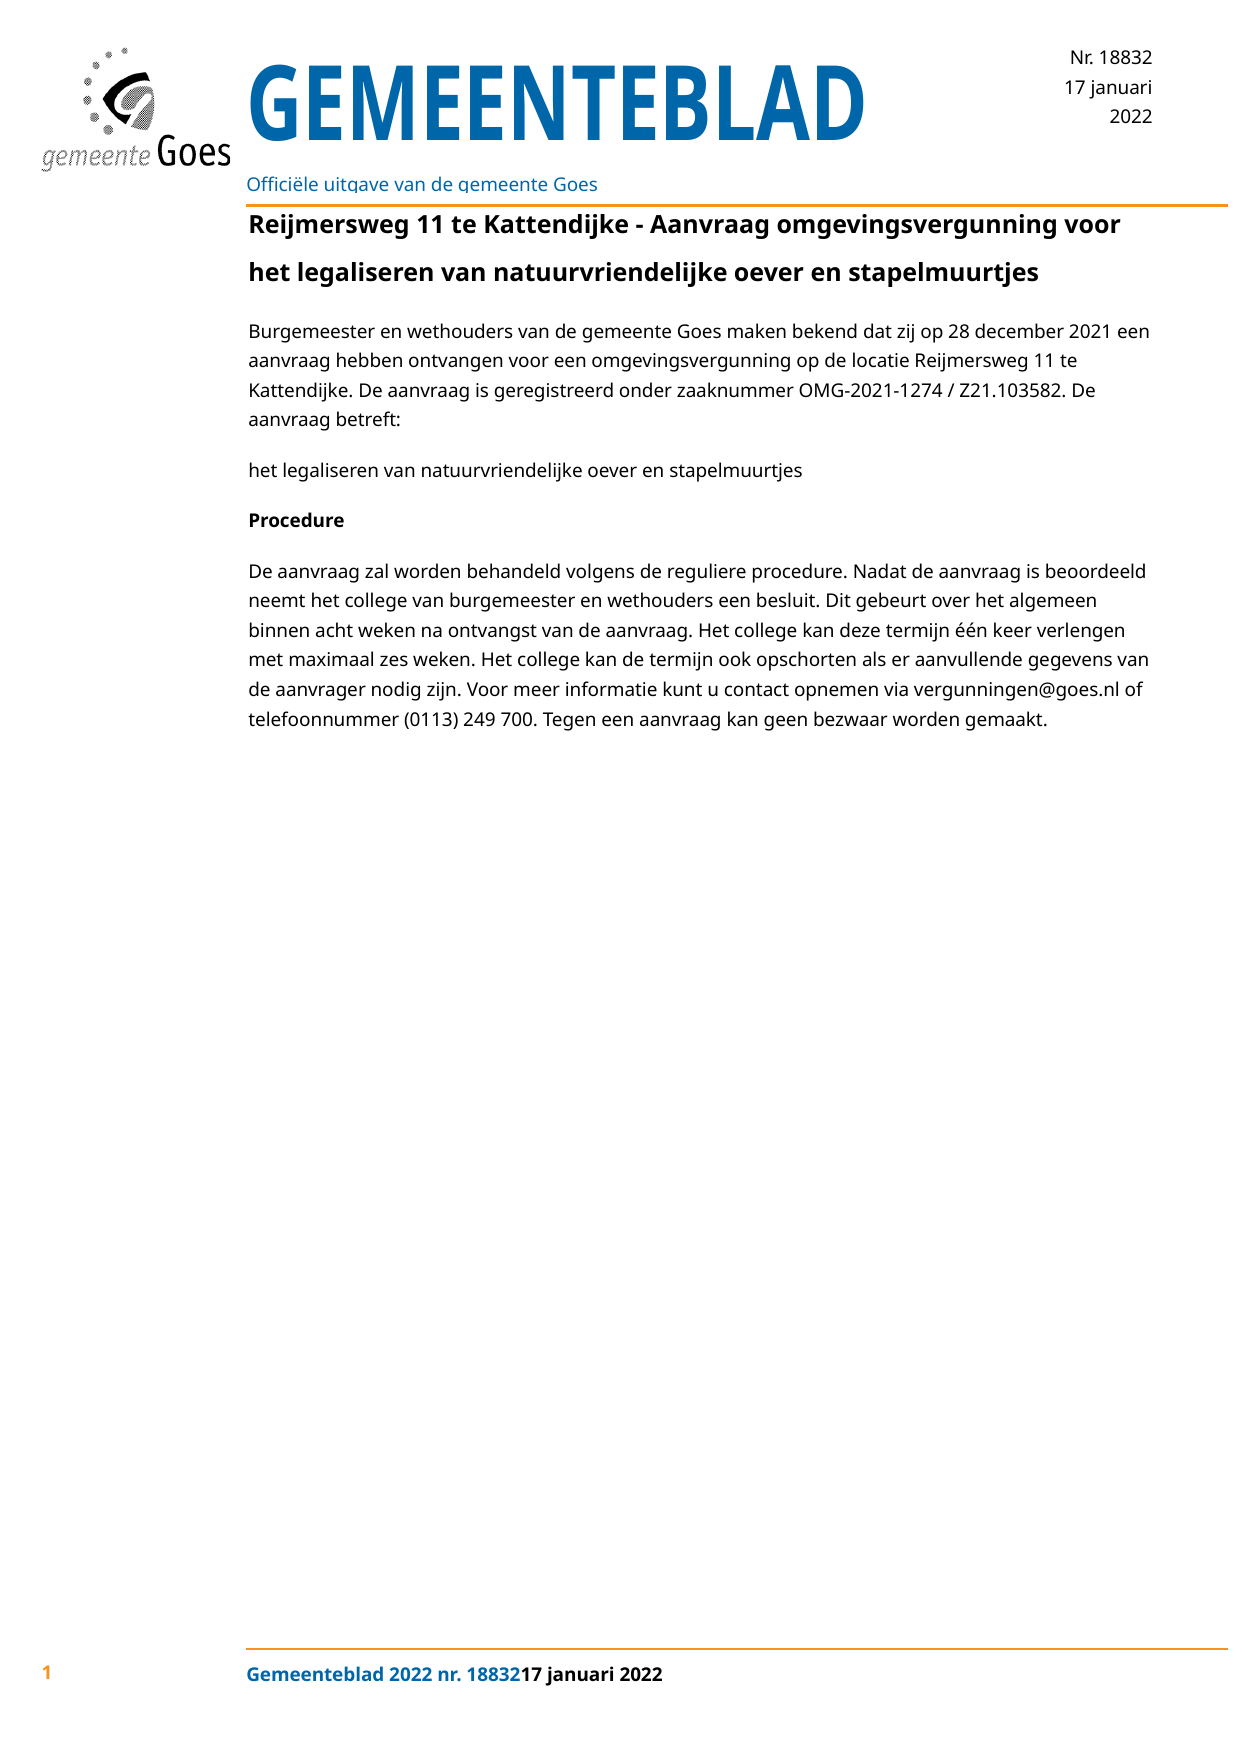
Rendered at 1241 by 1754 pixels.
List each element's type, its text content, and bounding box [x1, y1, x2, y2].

text Procedure [248, 507, 1152, 533]
text De aanvraag zal worden behandeld volgens de reguliere procedure. Nadat de aanvraag is beoordeeld neemt het college van burgemeester en wethouders een besluit. Dit gebeurt over het algemeen binnen acht weken na ontvangst van de aanvraag. Het college kan deze termijn één keer verlengen met maximaal zes weken. Het college kan de termijn ook opschorten als er aanvullende gegevens van de aanvrager nodig zijn. Voor meer informatie kunt u contact opnemen via vergunningen@goes.nl of telefoonnummer (0113) 249 700. Tegen een aanvraag kan geen bezwaar worden gemaakt. [248, 558, 1152, 732]
text Burgemeester en wethouders van de gemeente Goes maken bekend dat zij op 28 december 2021 een aanvraag hebben ontvangen voor een omgevingsvergunning op de locatie Reijmersweg 11 te Kattendijke. De aanvraag is geregistreerd onder zaaknummer OMG-2021-1274 / Z21.103582. De aanvraag betreft: [248, 318, 1152, 432]
picture [41, 47, 231, 172]
text het legaliseren van natuurvriendelijke oever en stapelmuurtjes [248, 457, 1152, 483]
text Reijmersweg 11 te Kattendijke - Aanvraag omgevingsvergunning voor het legaliseren van natuurvriendelijke oever en stapelmuurtjes [248, 207, 1152, 288]
